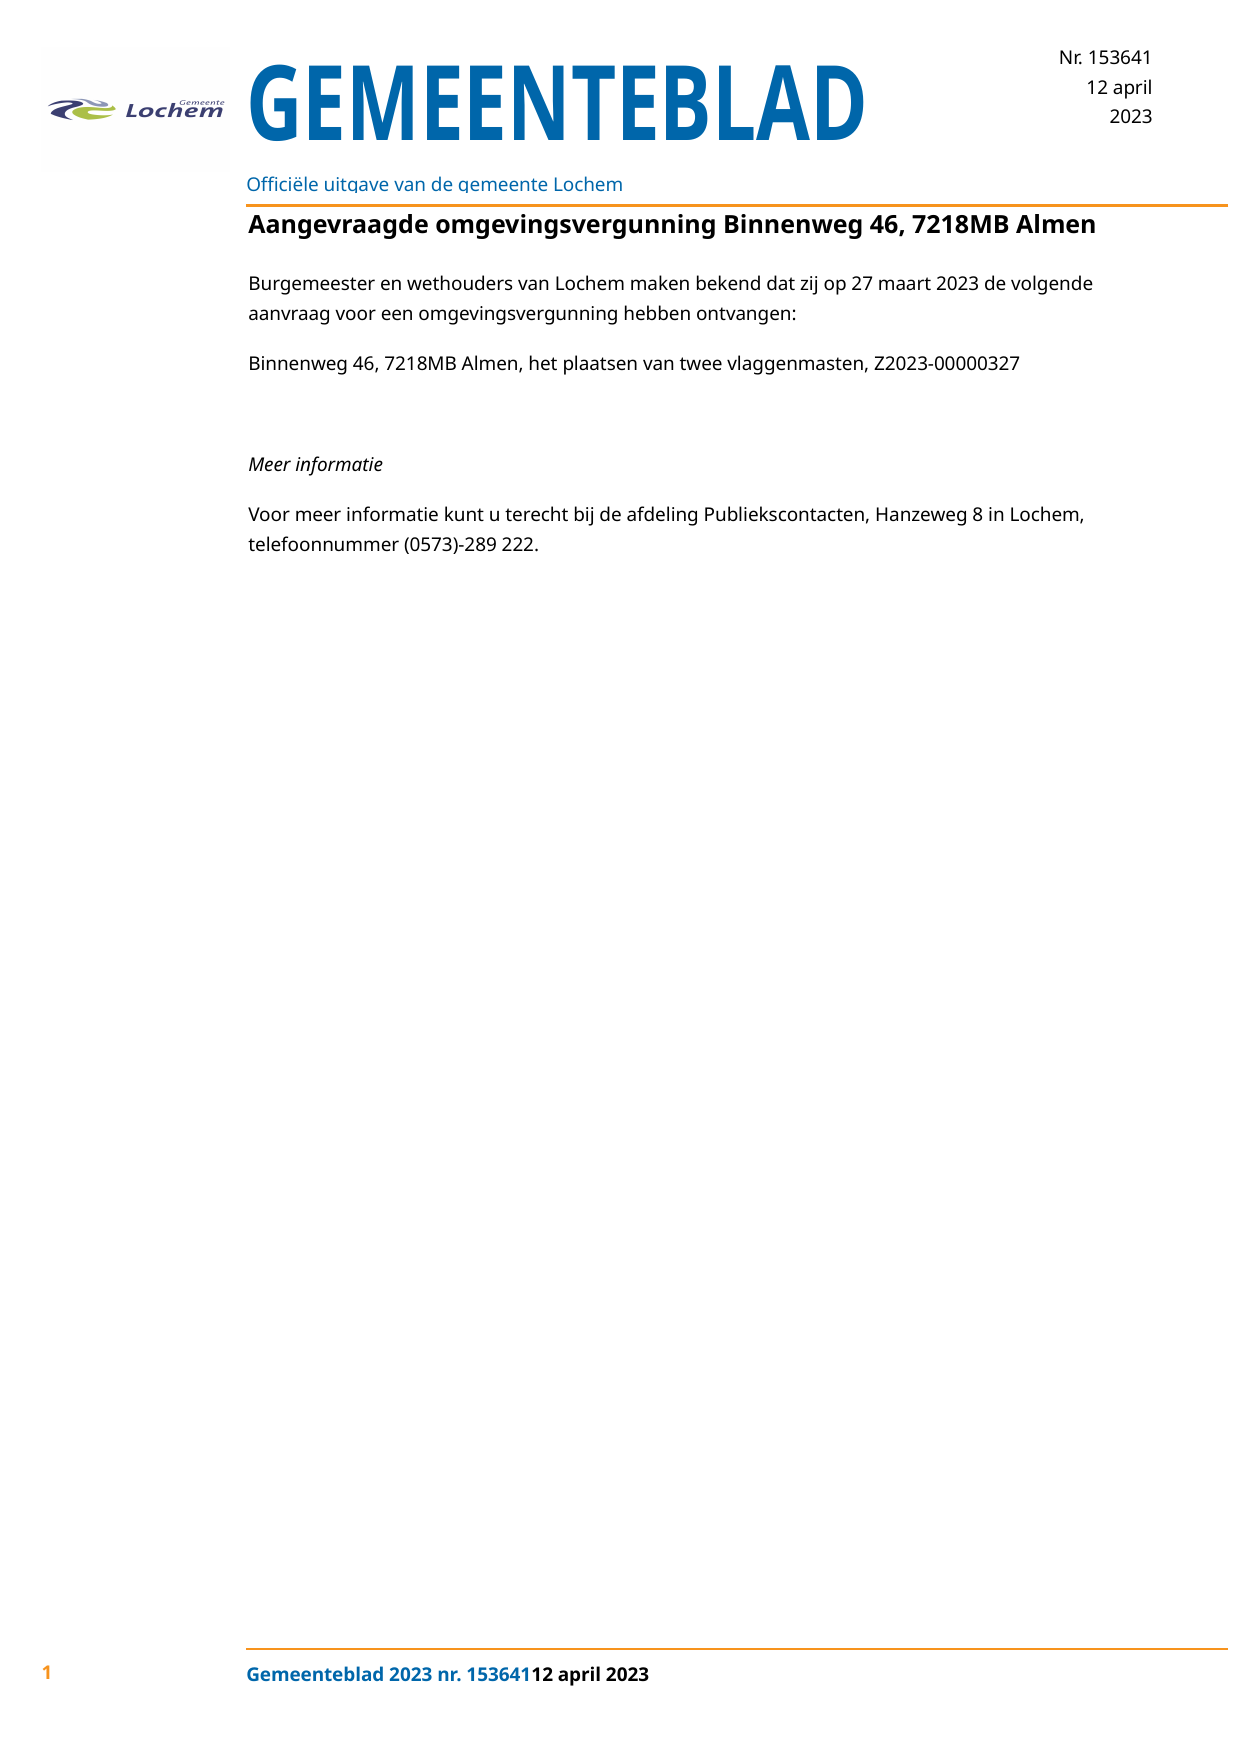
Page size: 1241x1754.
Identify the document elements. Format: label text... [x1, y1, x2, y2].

text Voor meer informatie kunt u terecht bij de afdeling Publiekscontacten, Hanzeweg 8 in Lochem, telefoonnummer (0573)-289 222. [248, 502, 1152, 557]
text Aangevraagde omgevingsvergunning Binnenweg 46, 7218MB Almen [248, 207, 1152, 241]
text Binnenweg 46, 7218MB Almen, het plaatsen van twee vlaggenmasten, Z2023-00000327 [248, 350, 1152, 376]
text Meer informatie [248, 451, 1152, 477]
picture [41, 47, 231, 172]
text Burgemeester en wethouders van Lochem maken bekend dat zij op 27 maart 2023 de volgende aanvraag voor een omgevingsvergunning hebben ontvangen: [248, 270, 1152, 326]
